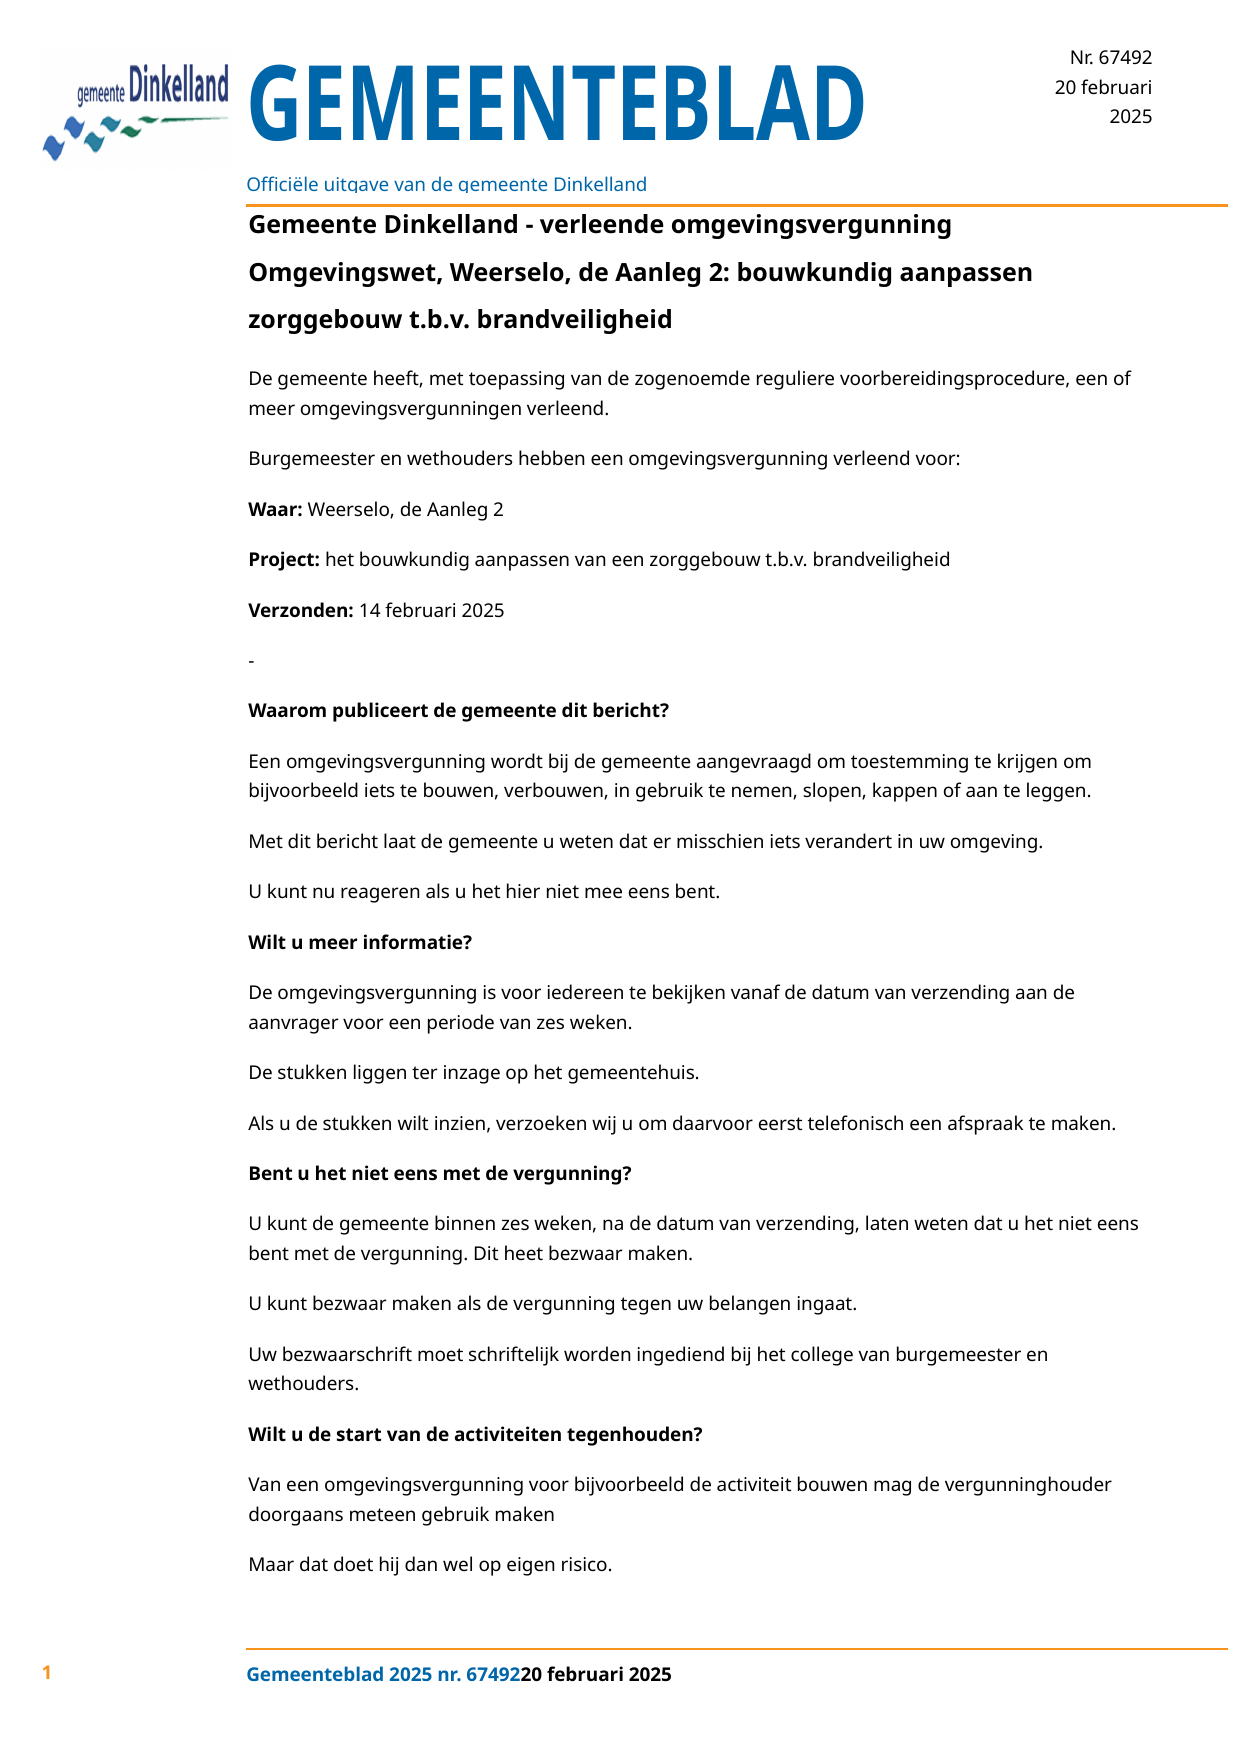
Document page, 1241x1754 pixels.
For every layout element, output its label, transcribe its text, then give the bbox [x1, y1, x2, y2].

text Waarom publiceert de gemeente dit bericht? [248, 698, 1152, 723]
text Uw bezwaarschrift moet schriftelijk worden ingediend bij het college van burgemeester en wethouders. [248, 1341, 1152, 1396]
text Een omgevingsvergunning wordt bij de gemeente aangevraagd om toestemming te krijgen om bijvoorbeeld iets te bouwen, verbouwen, in gebruik te nemen, slopen, kappen of aan te leggen. [248, 748, 1152, 803]
text Maar dat doet hij dan wel op eigen risico. [248, 1551, 1152, 1577]
text Wilt u meer informatie? [248, 929, 1152, 954]
picture [41, 47, 231, 172]
text Als u de stukken wilt inzien, verzoeken wij u om daarvoor eerst telefonisch een afspraak te maken. [248, 1110, 1152, 1135]
text De omgevingsvergunning is voor iedereen te bekijken vanaf de datum van verzending aan de aanvrager voor een periode van zes weken. [248, 979, 1152, 1034]
text Wilt u de start van de activiteiten tegenhouden? [248, 1421, 1152, 1447]
text Bent u het niet eens met de vergunning? [248, 1160, 1152, 1186]
text Waar: Weerselo, de Aanleg 2 [248, 496, 1152, 522]
text Gemeente Dinkelland - verleende omgevingsvergunning Omgevingswet, Weerselo, de Aanleg 2: bouwkundig aanpassen zorggebouw t.b.v. brandveiligheid [248, 207, 1152, 336]
text Van een omgevingsvergunning voor bijvoorbeeld de activiteit bouwen mag de vergunninghouder doorgaans meteen gebruik maken [248, 1471, 1152, 1527]
text Burgemeester en wethouders hebben een omgevingsvergunning verleend voor: [248, 446, 1152, 471]
text U kunt bezwaar maken als de vergunning tegen uw belangen ingaat. [248, 1291, 1152, 1316]
text - [248, 647, 1152, 673]
text U kunt de gemeente binnen zes weken, na de datum van verzending, laten weten dat u het niet eens bent met de vergunning. Dit heet bezwaar maken. [248, 1211, 1152, 1266]
text De stukken liggen ter inzage op het gemeentehuis. [248, 1059, 1152, 1085]
text Verzonden: 14 februari 2025 [248, 597, 1152, 622]
text De gemeente heeft, met toepassing van de zogenoemde reguliere voorbereidingsprocedure, een of meer omgevingsvergunningen verleend. [248, 366, 1152, 421]
text Project: het bouwkundig aanpassen van een zorggebouw t.b.v. brandveiligheid [248, 546, 1152, 572]
text Met dit bericht laat de gemeente u weten dat er misschien iets verandert in uw omgeving. [248, 828, 1152, 854]
text U kunt nu reageren als u het hier niet mee eens bent. [248, 878, 1152, 904]
